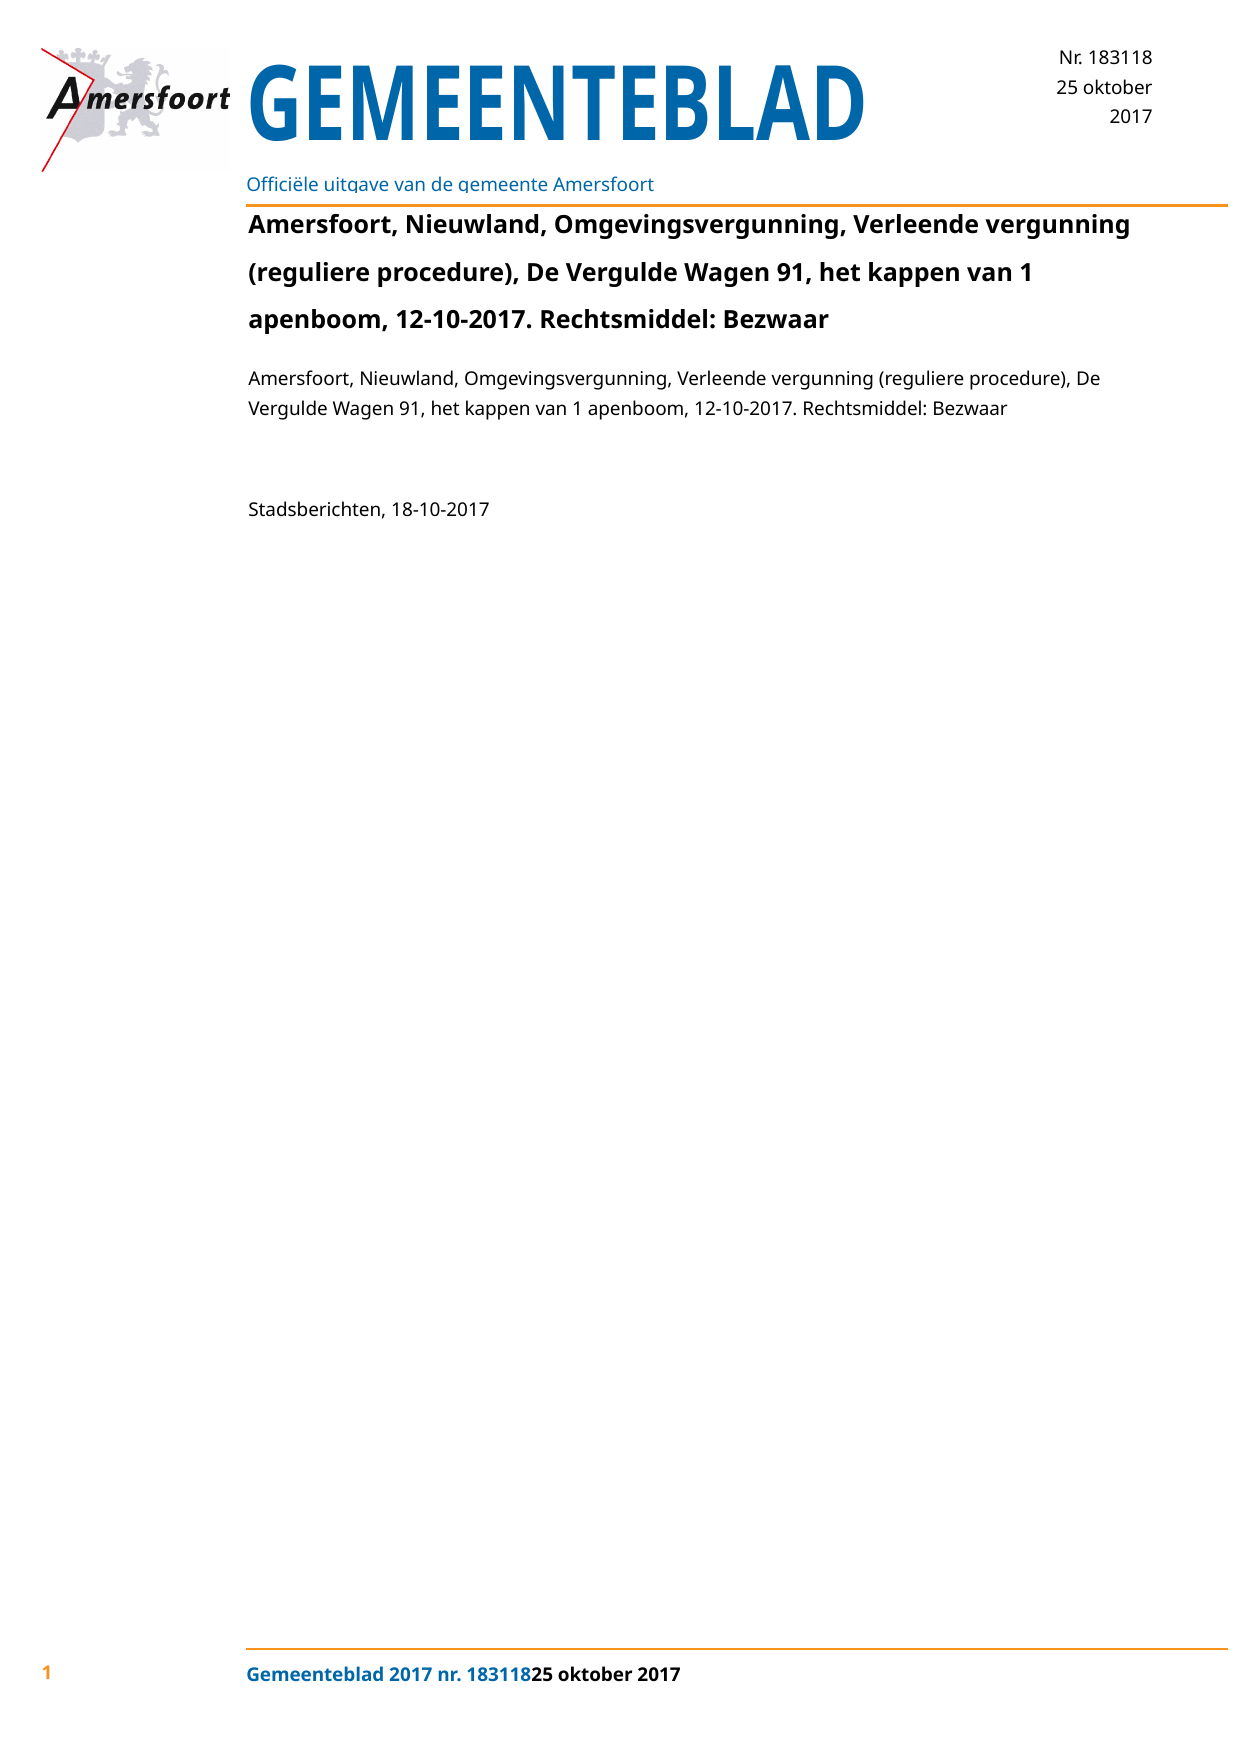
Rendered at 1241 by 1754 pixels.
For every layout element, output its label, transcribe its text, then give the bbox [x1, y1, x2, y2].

text Stadsberichten, 18-10-2017 [248, 496, 1152, 522]
text Amersfoort, Nieuwland, Omgevingsvergunning, Verleende vergunning (reguliere procedure), De Vergulde Wagen 91, het kappen van 1 apenboom, 12-10-2017. Rechtsmiddel: Bezwaar [248, 207, 1152, 336]
picture [41, 47, 231, 172]
text Amersfoort, Nieuwland, Omgevingsvergunning, Verleende vergunning (reguliere procedure), De Vergulde Wagen 91, het kappen van 1 apenboom, 12-10-2017. Rechtsmiddel: Bezwaar [248, 366, 1152, 421]
